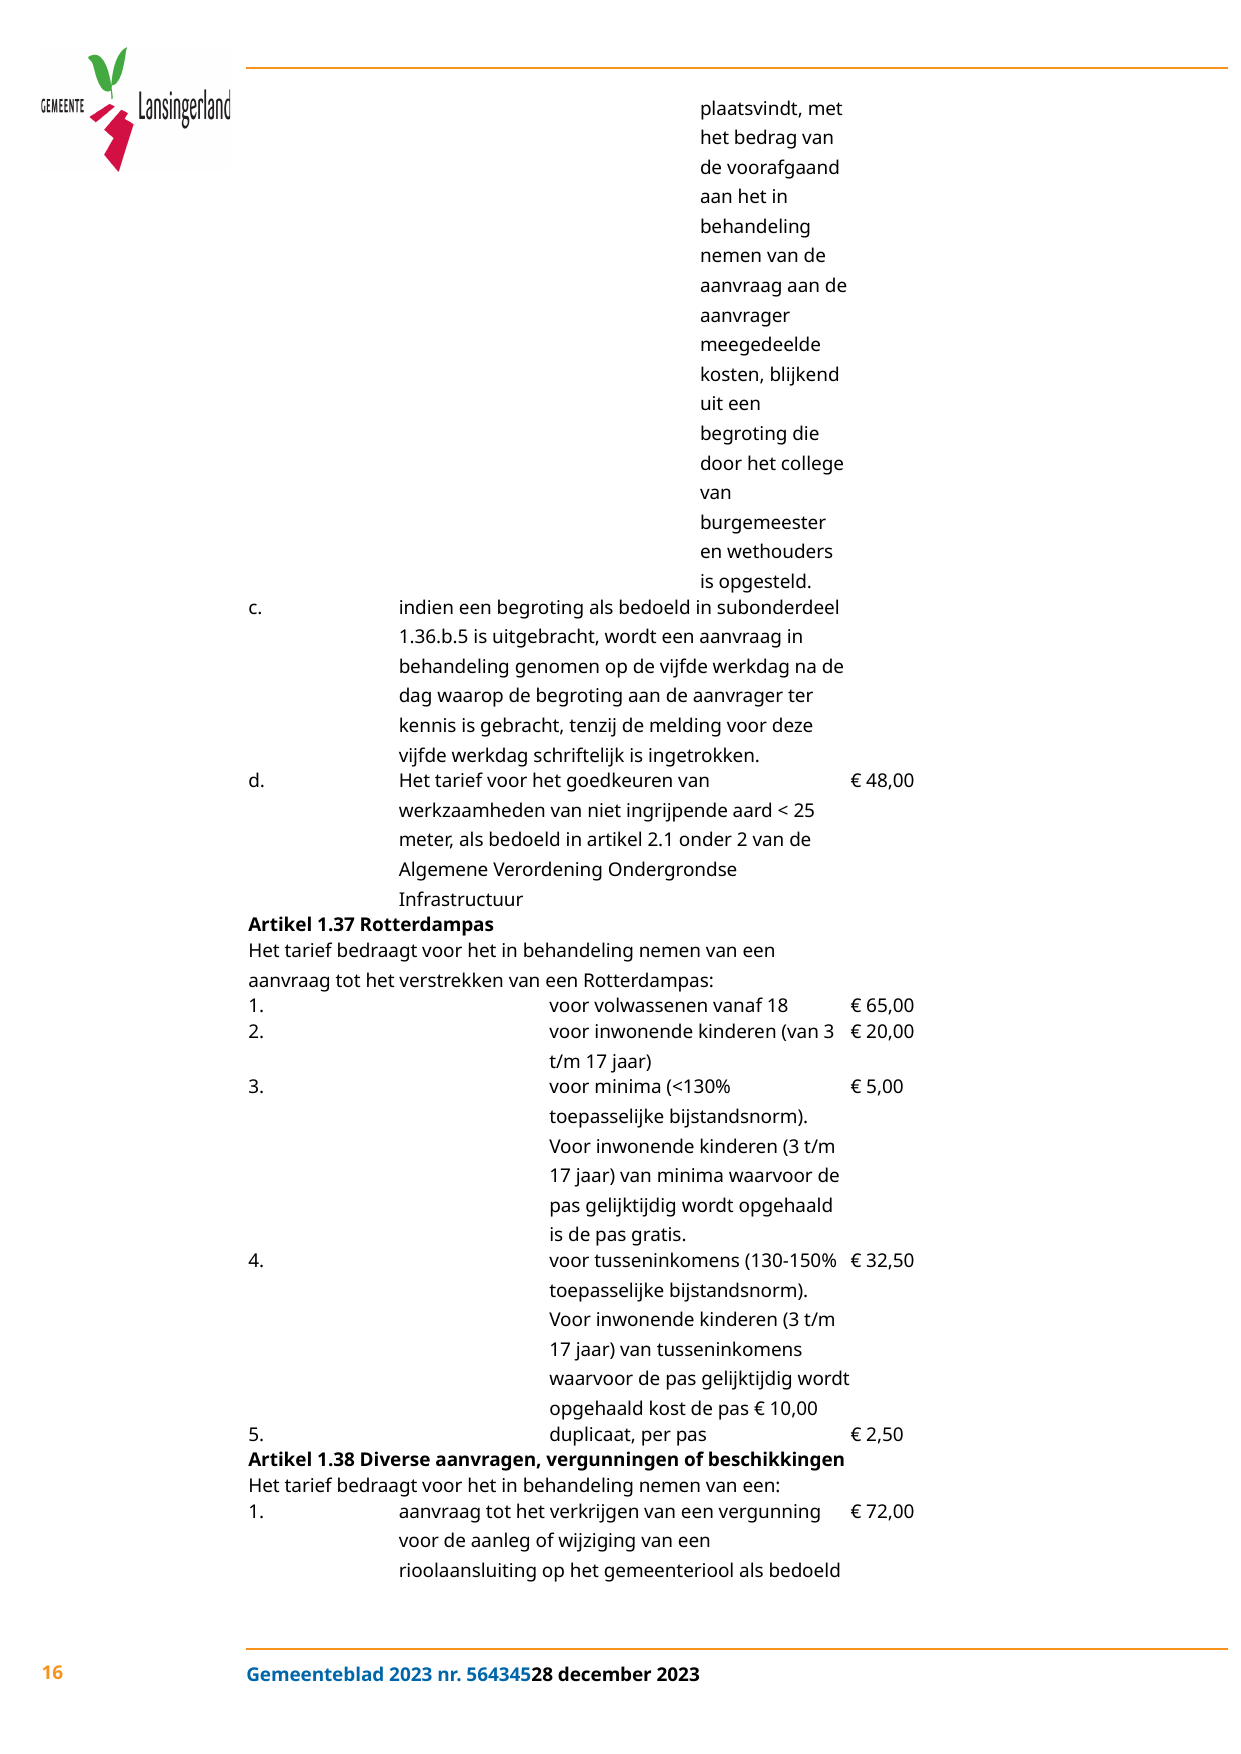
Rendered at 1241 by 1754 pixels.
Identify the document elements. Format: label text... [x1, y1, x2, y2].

table_cell voor minima (<130% toepasselijke bijstandsnorm). Voor inwonende kinderen (3 t/m 17 jaar) van minima waarvoor de pas gelijktijdig wordt opgehaald is de pas gratis. [549, 1074, 850, 1247]
table_cell c. [248, 594, 398, 767]
table_cell [850, 912, 1001, 937]
table_cell € 5,00 [850, 1074, 1001, 1247]
table_cell Het tarief bedraagt voor het in behandeling nemen van een aanvraag tot het verstrekken van een Rotterdampas: [248, 937, 850, 993]
table_cell Het tarief voor het goedkeuren van werkzaamheden van niet ingrijpende aard < 25 meter, als bedoeld in artikel 2.1 onder 2 van de Algemene Verordening Ondergrondse Infrastructuur [399, 768, 850, 912]
table_cell [399, 95, 700, 594]
table_cell Het tarief bedraagt voor het in behandeling nemen van een: [248, 1473, 850, 1498]
table_cell € 32,50 [850, 1247, 1001, 1421]
table_cell 4. [248, 1247, 549, 1421]
table_cell 1. [248, 993, 549, 1018]
table_cell Artikel 1.38 Diverse aanvragen, vergunningen of beschikkingen [248, 1447, 850, 1472]
table_cell [850, 937, 1001, 993]
table_cell indien een begroting als bedoeld in subonderdeel 1.36.b.5 is uitgebracht, wordt een aanvraag in behandeling genomen op de vijfde werkdag na de dag waarop de begroting aan de aanvrager ter kennis is gebracht, tenzij de melding voor deze vijfde werkdag schriftelijk is ingetrokken. [399, 594, 850, 767]
table_cell € 48,00 [850, 768, 1001, 912]
table_cell € 2,50 [850, 1421, 1001, 1447]
picture [41, 47, 231, 172]
table_cell voor volwassenen vanaf 18 [549, 993, 850, 1018]
table_cell [850, 1447, 1001, 1472]
table_cell € 65,00 [850, 993, 1001, 1018]
table_cell duplicaat, per pas [549, 1421, 850, 1447]
table_cell [248, 95, 398, 594]
table_cell 3. [248, 1074, 549, 1247]
table_cell 5. [248, 1421, 549, 1447]
table_cell [850, 594, 1001, 767]
table_cell € 72,00 [850, 1498, 1001, 1583]
table_cell d. [248, 768, 398, 912]
table_cell € 20,00 [850, 1018, 1001, 1074]
table_cell voor tusseninkomens (130-150% toepasselijke bijstandsnorm). Voor inwonende kinderen (3 t/m 17 jaar) van tusseninkomens waarvoor de pas gelijktijdig wordt opgehaald kost de pas € 10,00 [549, 1247, 850, 1421]
table_cell [850, 95, 1001, 594]
table_cell [850, 1473, 1001, 1498]
table_cell aanvraag tot het verkrijgen van een vergunning voor de aanleg of wijziging van een rioolaansluiting op het gemeenteriool als bedoeld [399, 1498, 850, 1583]
table_cell 1. [248, 1498, 398, 1583]
table_cell 2. [248, 1018, 549, 1074]
table_cell plaatsvindt, met het bedrag van de voorafgaand aan het in behandeling nemen van de aanvraag aan de aanvrager meegedeelde kosten, blijkend uit een begroting die door het college van burgemeester en wethouders is opgesteld. [700, 95, 850, 594]
table_cell Artikel 1.37 Rotterdampas [248, 912, 850, 937]
table_cell voor inwonende kinderen (van 3 t/m 17 jaar) [549, 1018, 850, 1074]
